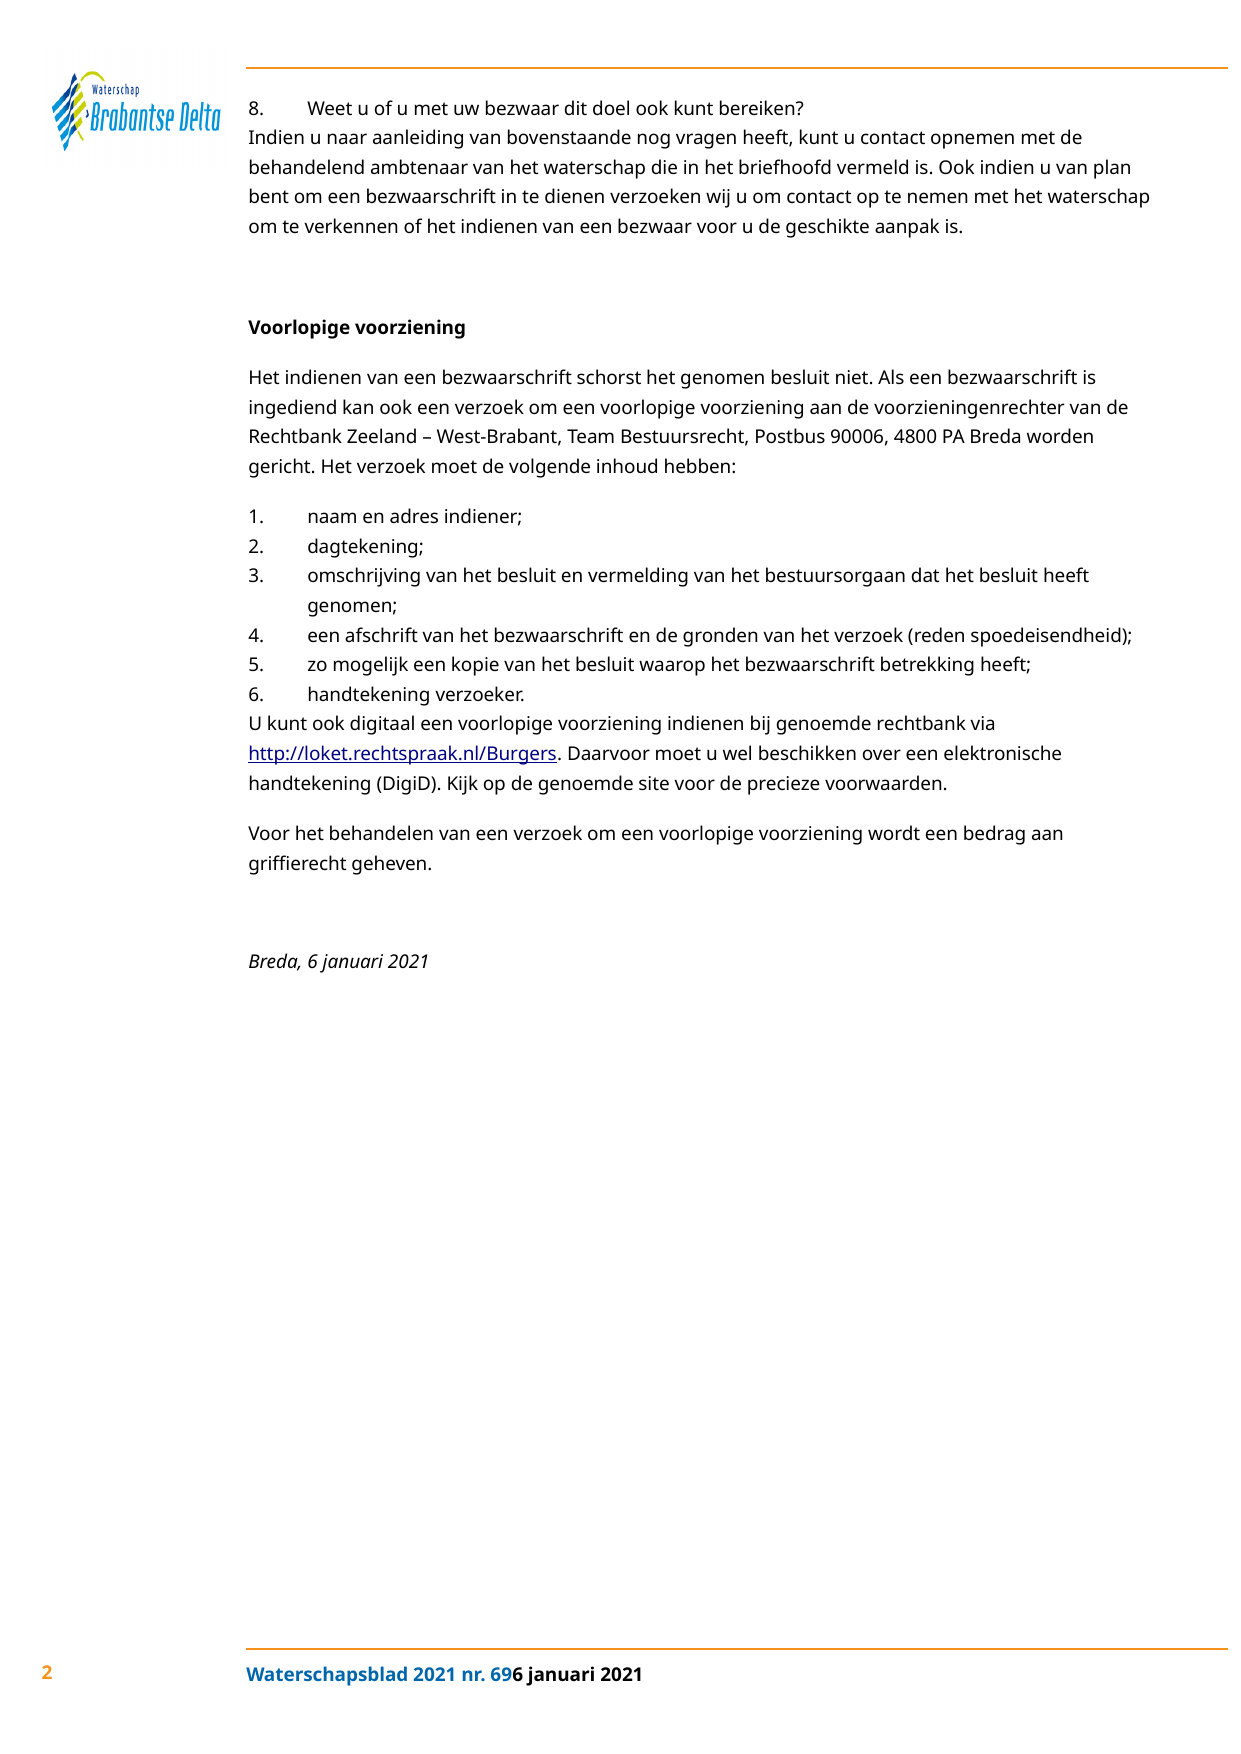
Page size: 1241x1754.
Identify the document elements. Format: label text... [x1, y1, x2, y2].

text Voorlopige voorziening [248, 314, 1152, 340]
text Indien u naar aanleiding van bovenstaande nog vragen heeft, kunt u contact opnemen met de behandelend ambtenaar van het waterschap die in het briefhoofd vermeld is. Ook indien u van plan bent om een bezwaarschrift in te dienen verzoeken wij u om contact op te nemen met het waterschap om te verkennen of het indienen van een bezwaar voor u de geschikte aanpak is. [248, 124, 1152, 239]
list Weet u of u met uw bezwaar dit doel ook kunt bereiken? [248, 95, 1152, 121]
list dagtekening; [248, 533, 1152, 559]
list naam en adres indiener; [248, 503, 1152, 529]
list handtekening verzoeker. [248, 681, 1152, 707]
list omschrijving van het besluit en vermelding van het bestuursorgaan dat het besluit heeft genomen; [248, 563, 1152, 618]
picture [41, 47, 231, 172]
list zo mogelijk een kopie van het besluit waarop het bezwaarschrift betrekking heeft; [248, 651, 1152, 677]
text Voor het behandelen van een verzoek om een voorlopige voorziening wordt een bedrag aan griffierecht geheven. [248, 820, 1152, 876]
text Breda, 6 januari 2021 [248, 948, 1152, 974]
text U kunt ook digitaal een voorlopige voorziening indienen bij genoemde rechtbank via http://loket.rechtspraak.nl/Burgers. Daarvoor moet u wel beschikken over een elektronische handtekening (DigiD). Kijk op de genoemde site voor de precieze voorwaarden. [248, 711, 1152, 796]
list een afschrift van het bezwaarschrift en de gronden van het verzoek (reden spoedeisendheid); [248, 622, 1152, 648]
text Het indienen van een bezwaarschrift schorst het genomen besluit niet. Als een bezwaarschrift is ingediend kan ook een verzoek om een voorlopige voorziening aan de voorzieningenrechter van de Rechtbank Zeeland – West-Brabant, Team Bestuursrecht, Postbus 90006, 4800 PA Breda worden gericht. Het verzoek moet de volgende inhoud hebben: [248, 364, 1152, 479]
